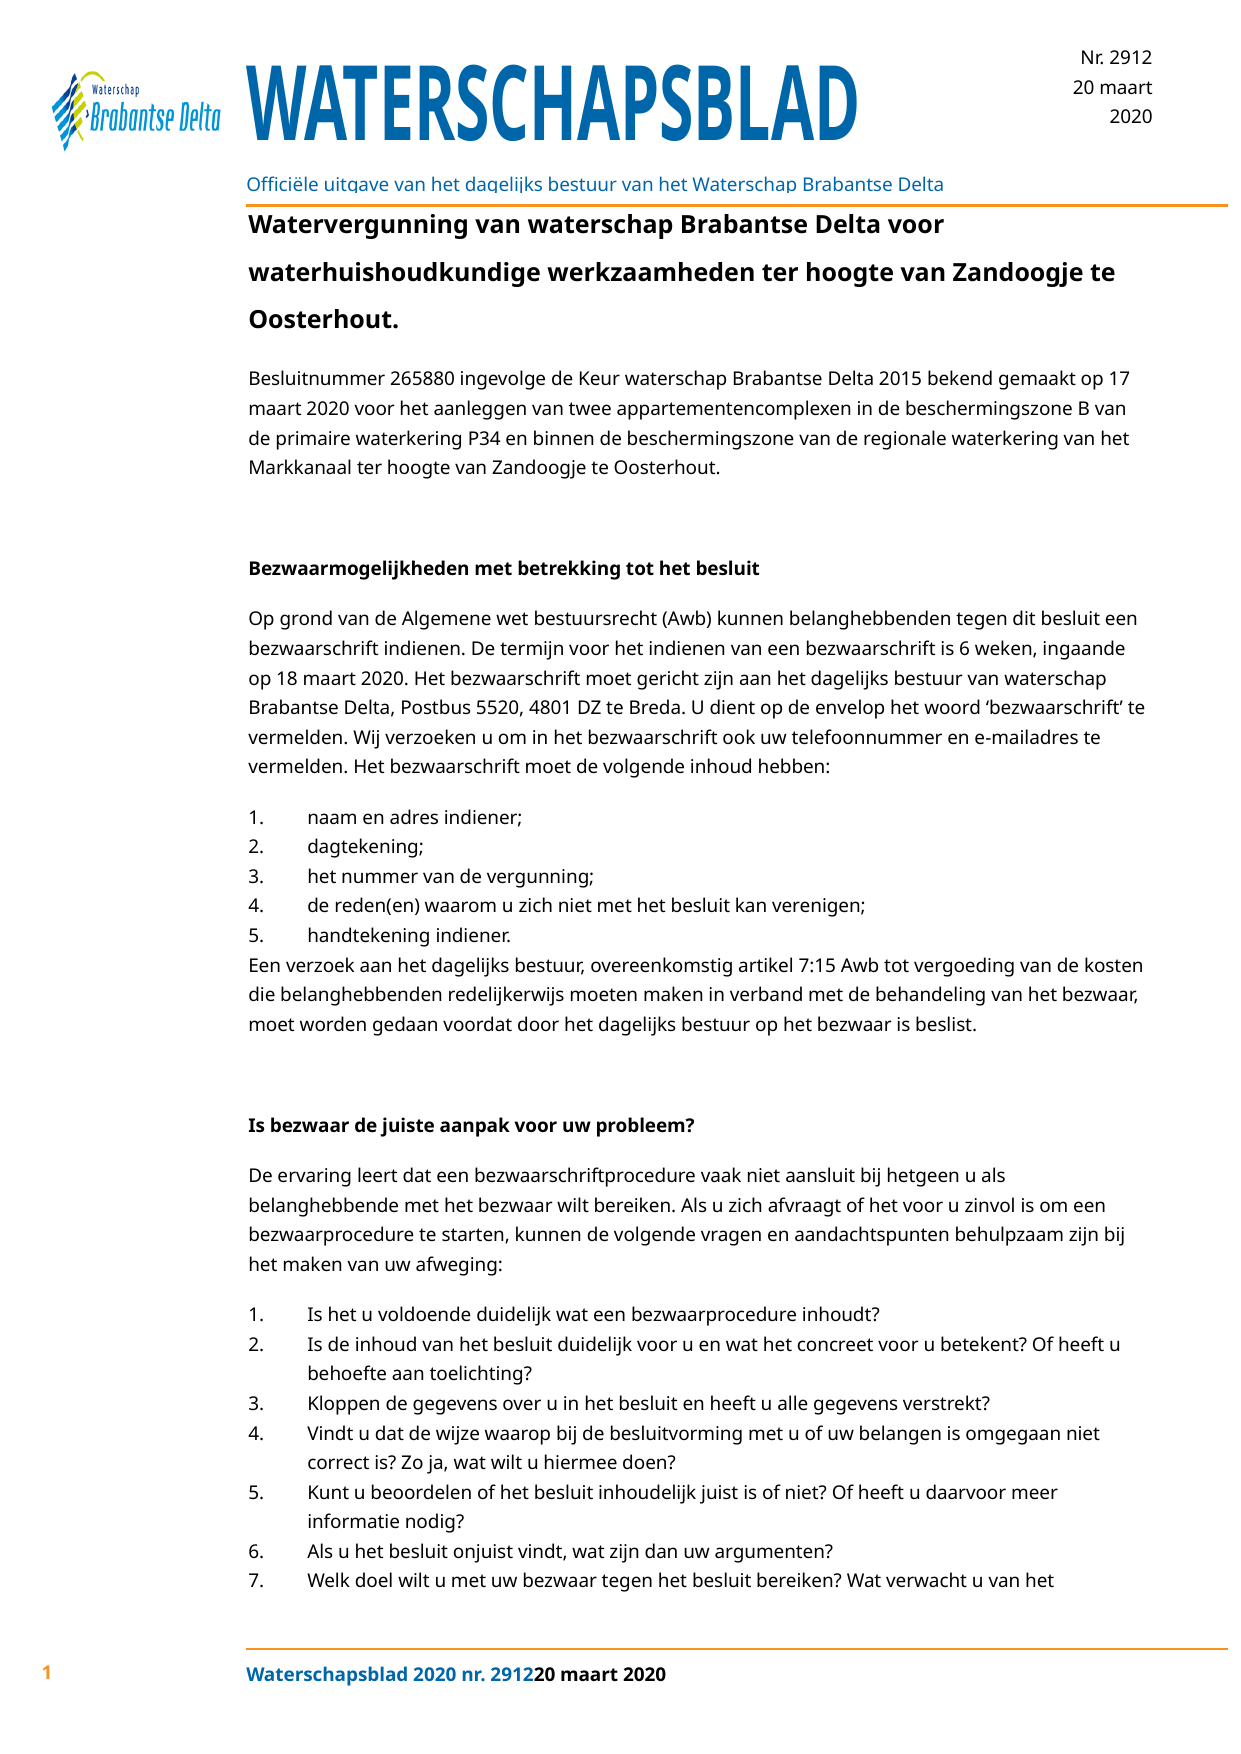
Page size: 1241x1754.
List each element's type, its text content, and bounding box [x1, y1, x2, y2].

text Is bezwaar de juiste aanpak voor uw probleem? [248, 1112, 1152, 1137]
picture [41, 47, 231, 172]
list de reden(en) waarom u zich niet met het besluit kan verenigen; [248, 893, 1152, 918]
list Als u het besluit onjuist vindt, wat zijn dan uw argumenten? [248, 1538, 1152, 1564]
text Watervergunning van waterschap Brabantse Delta voor waterhuishoudkundige werkzaamheden ter hoogte van Zandoogje te Oosterhout. [248, 207, 1152, 336]
list handtekening indiener. [248, 922, 1152, 948]
text Besluitnummer 265880 ingevolge de Keur waterschap Brabantse Delta 2015 bekend gemaakt op 17 maart 2020 voor het aanleggen van twee appartementencomplexen in de beschermingszone B van de primaire waterkering P34 en binnen de beschermingszone van de regionale waterkering van het Markkanaal ter hoogte van Zandoogje te Oosterhout. [248, 366, 1152, 480]
list dagtekening; [248, 833, 1152, 859]
list Vindt u dat de wijze waarop bij de besluitvorming met u of uw belangen is omgegaan niet correct is? Zo ja, wat wilt u hiermee doen? [248, 1420, 1152, 1475]
list naam en adres indiener; [248, 804, 1152, 829]
list Kloppen de gegevens over u in het besluit en heeft u alle gegevens verstrekt? [248, 1390, 1152, 1416]
list Kunt u beoordelen of het besluit inhoudelijk juist is of niet? Of heeft u daarvoor meer informatie nodig? [248, 1479, 1152, 1534]
list Is het u voldoende duidelijk wat een bezwaarprocedure inhoudt? [248, 1301, 1152, 1327]
text De ervaring leert dat een bezwaarschriftprocedure vaak niet aansluit bij hetgeen u als belanghebbende met het bezwaar wilt bereiken. Als u zich afvraagt of het voor u zinvol is om een bezwaarprocedure te starten, kunnen de volgende vragen en aandachtspunten behulpzaam zijn bij het maken van uw afweging: [248, 1162, 1152, 1277]
text Een verzoek aan het dagelijks bestuur, overeenkomstig artikel 7:15 Awb tot vergoeding van de kosten die belanghebbenden redelijkerwijs moeten maken in verband met de behandeling van het bezwaar, moet worden gedaan voordat door het dagelijks bestuur op het bezwaar is beslist. [248, 952, 1152, 1037]
list het nummer van de vergunning; [248, 863, 1152, 889]
text Op grond van de Algemene wet bestuursrecht (Awb) kunnen belanghebbenden tegen dit besluit een bezwaarschrift indienen. De termijn voor het indienen van een bezwaarschrift is 6 weken, ingaande op 18 maart 2020. Het bezwaarschrift moet gericht zijn aan het dagelijks bestuur van waterschap Brabantse Delta, Postbus 5520, 4801 DZ te Breda. U dient op de envelop het woord ‘bezwaarschrift’ te vermelden. Wij verzoeken u om in het bezwaarschrift ook uw telefoonnummer en e‑mailadres te vermelden. Het bezwaarschrift moet de volgende inhoud hebben: [248, 606, 1152, 779]
list Is de inhoud van het besluit duidelijk voor u en wat het concreet voor u betekent? Of heeft u behoefte aan toelichting? [248, 1331, 1152, 1386]
list Welk doel wilt u met uw bezwaar tegen het besluit bereiken? Wat verwacht u van het [248, 1568, 1152, 1593]
text Bezwaarmogelijkheden met betrekking tot het besluit [248, 555, 1152, 581]
